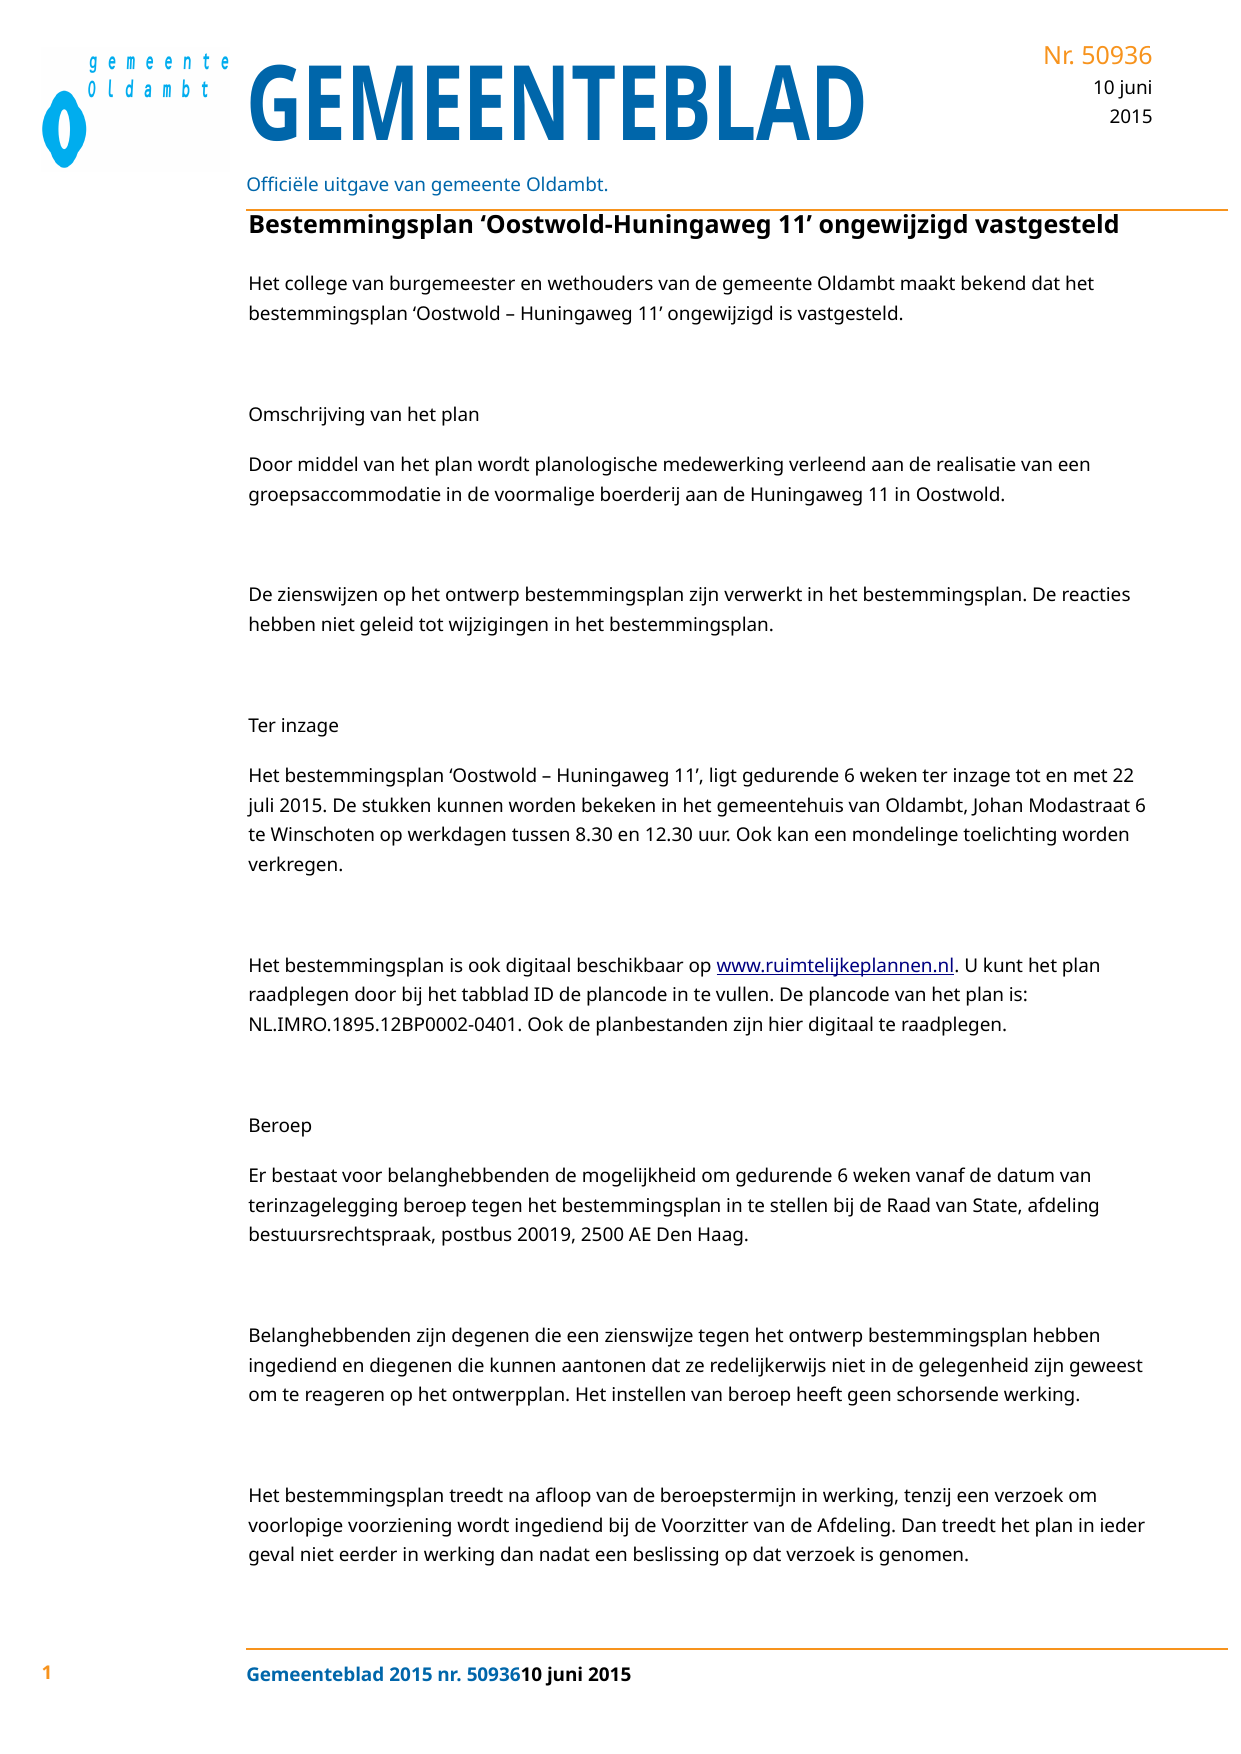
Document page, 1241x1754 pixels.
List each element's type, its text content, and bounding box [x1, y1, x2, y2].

text Er bestaat voor belanghebbenden de mogelijkheid om gedurende 6 weken vanaf de datum van terinzagelegging beroep tegen het bestemmingsplan in te stellen bij de Raad van State, afdeling bestuursrechtspraak, postbus 20019, 2500 AE Den Haag. [248, 1162, 1152, 1247]
text De zienswijzen op het ontwerp bestemmingsplan zijn verwerkt in het bestemmingsplan. De reacties hebben niet geleid tot wijzigingen in het bestemmingsplan. [248, 582, 1152, 637]
text Het bestemmingsplan ‘Oostwold – Huningaweg 11’, ligt gedurende 6 weken ter inzage tot en met 22 juli 2015. De stukken kunnen worden bekeken in het gemeentehuis van Oldambt, Johan Modastraat 6 te Winschoten op werkdagen tussen 8.30 en 12.30 uur. Ook kan een mondelinge toelichting worden verkregen. [248, 762, 1152, 877]
text Door middel van het plan wordt planologische medewerking verleend aan de realisatie van een groepsaccommodatie in de voormalige boerderij aan de Huningaweg 11 in Oostwold. [248, 451, 1152, 506]
picture [41, 47, 231, 172]
text Belanghebbenden zijn degenen die een zienswijze tegen het ontwerp bestemmingsplan hebben ingediend en diegenen die kunnen aantonen dat ze redelijkerwijs niet in de gelegenheid zijn geweest om te reageren op het ontwerpplan. Het instellen van beroep heeft geen schorsende werking. [248, 1322, 1152, 1407]
text Het bestemmingsplan is ook digitaal beschikbaar op www.ruimtelijkeplannen.nl. U kunt het plan raadplegen door bij het tabblad ID de plancode in te vullen. De plancode van het plan is: NL.IMRO.1895.12BP0002-0401. Ook de planbestanden zijn hier digitaal te raadplegen. [248, 952, 1152, 1037]
text Omschrijving van het plan [248, 401, 1152, 426]
text Bestemmingsplan ‘Oostwold-Huningaweg 11’ ongewijzigd vastgesteld [248, 211, 1152, 241]
text Ter inzage [248, 712, 1152, 738]
text Het bestemmingsplan treedt na afloop van de beroepstermijn in werking, tenzij een verzoek om voorlopige voorziening wordt ingediend bij de Voorzitter van de Afdeling. Dan treedt het plan in ieder geval niet eerder in werking dan nadat een beslissing op dat verzoek is genomen. [248, 1482, 1152, 1567]
text Beroep [248, 1112, 1152, 1138]
text Het college van burgemeester en wethouders van de gemeente Oldambt maakt bekend dat het bestemmingsplan ‘Oostwold – Huningaweg 11’ ongewijzigd is vastgesteld. [248, 270, 1152, 326]
